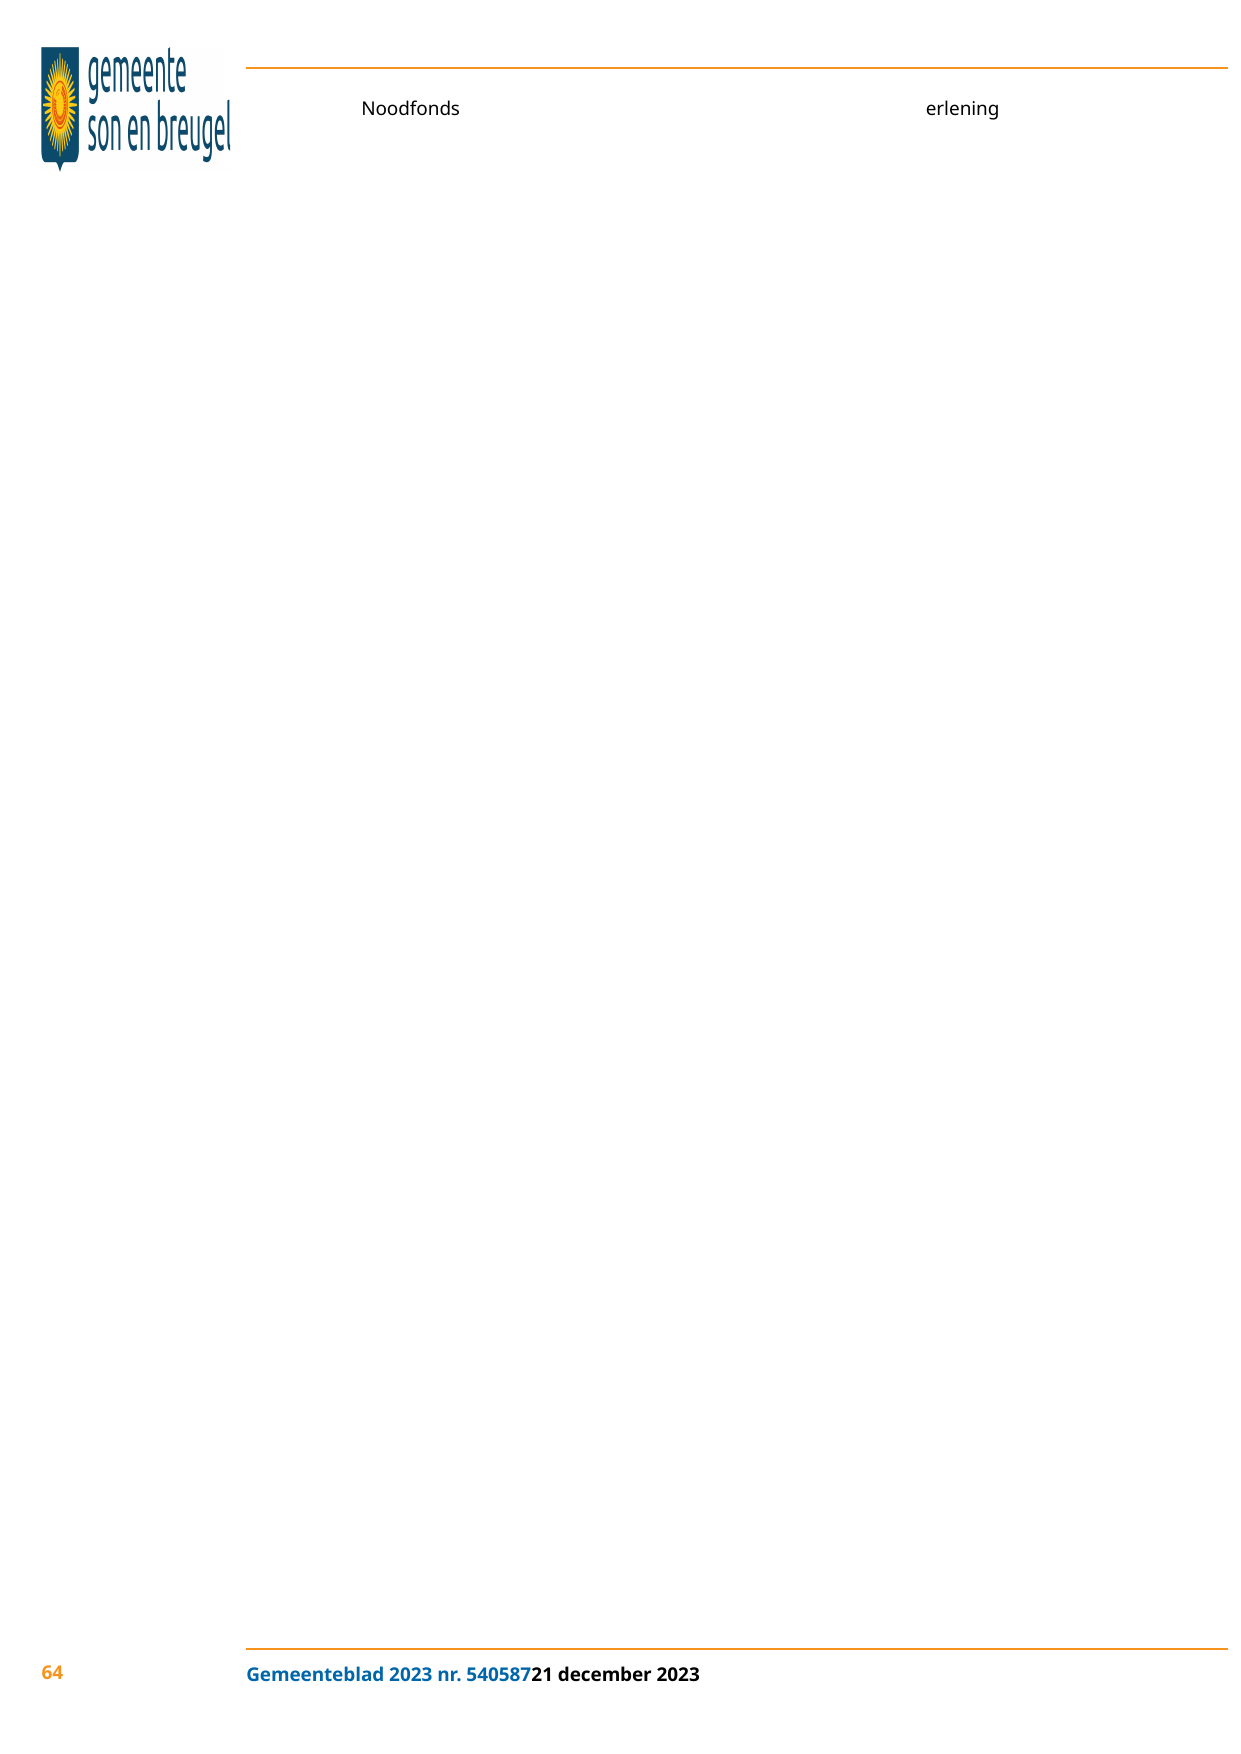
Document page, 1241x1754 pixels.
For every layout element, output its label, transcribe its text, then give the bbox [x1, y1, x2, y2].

table_cell [1039, 95, 1152, 121]
table_cell erlening [926, 95, 1038, 121]
table_cell [813, 95, 926, 121]
table_cell [474, 95, 587, 121]
table_cell [587, 95, 700, 121]
picture [41, 47, 231, 172]
table_cell [700, 95, 813, 121]
table_cell Noodfonds [361, 95, 474, 121]
table_cell [248, 95, 361, 121]
